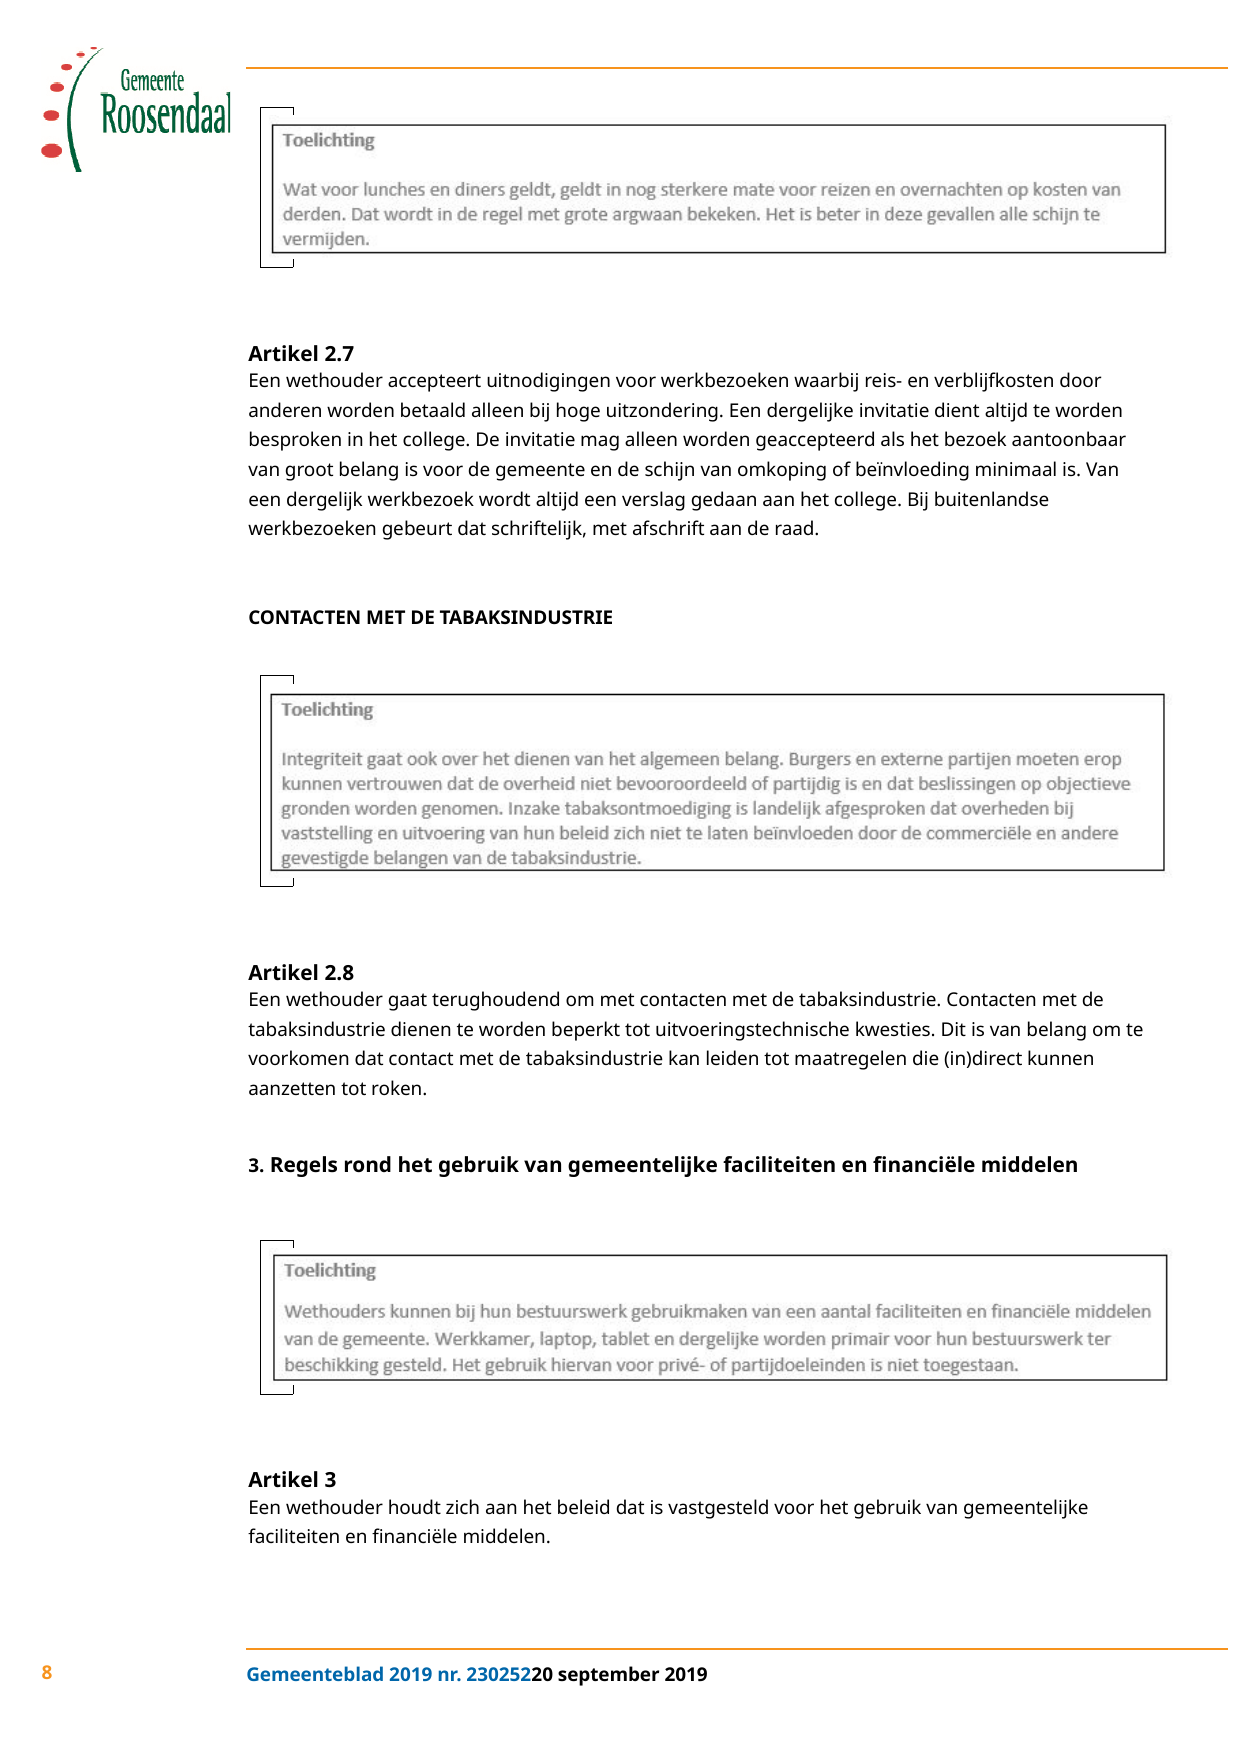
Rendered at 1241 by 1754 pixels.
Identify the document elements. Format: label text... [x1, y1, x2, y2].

picture [268, 115, 1173, 259]
text Artikel 2.7 [248, 339, 1152, 367]
text CONTACTEN MET DE TABAKSINDUSTRIE [248, 604, 1152, 630]
text Een wethouder gaat terughoudend om met contacten met de tabaksindustrie. Contacten met de tabaksindustrie dienen te worden beperkt tot uitvoeringstechnische kwesties. Dit is van belang om te voorkomen dat contact met de tabaksindustrie kan leiden tot maatregelen die (in)direct kunnen aanzetten tot roken. [248, 986, 1152, 1101]
picture [41, 47, 231, 172]
text Artikel 3 [248, 1466, 1152, 1494]
text Een wethouder houdt zich aan het beleid dat is vastgesteld voor het gebruik van gemeentelijke faciliteiten en financiële middelen. [248, 1494, 1152, 1549]
picture [268, 684, 1173, 878]
text Een wethouder accepteert uitnodigingen voor werkbezoeken waarbij reis- en verblijfkosten door anderen worden betaald alleen bij hoge uitzondering. Een dergelijke invitatie dient altijd te worden besproken in het college. De invitatie mag alleen worden geaccepteerd als het bezoek aantoonbaar van groot belang is voor de gemeente en de schijn van omkoping of beïnvloeding minimaal is. Van een dergelijk werkbezoek wordt altijd een verslag gedaan aan het college. Bij buitenlandse werkbezoeken gebeurt dat schriftelijk, met afschrift aan de raad. [248, 367, 1152, 541]
text 3. Regels rond het gebruik van gemeentelijke faciliteiten en financiële middelen [248, 1150, 1152, 1179]
picture [268, 1248, 1173, 1385]
text Artikel 2.8 [248, 958, 1152, 986]
